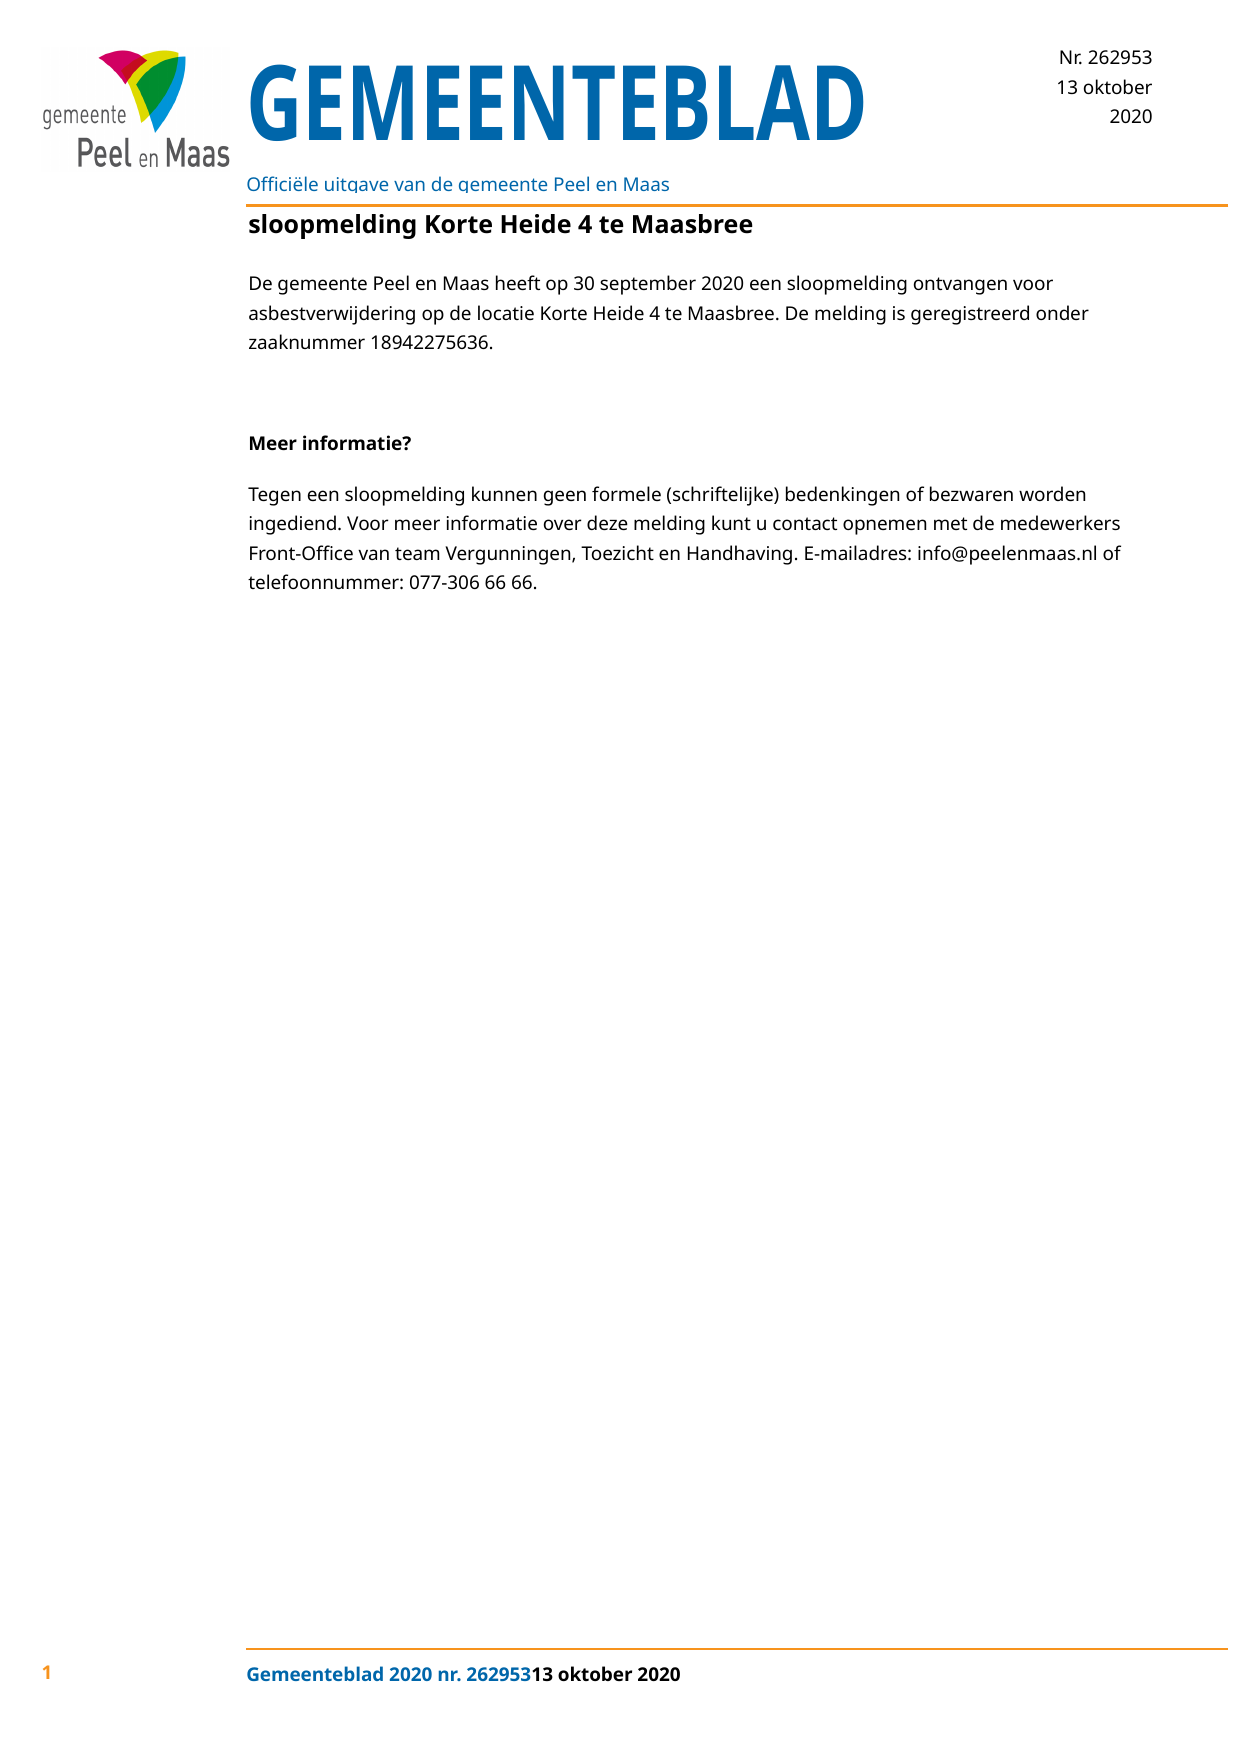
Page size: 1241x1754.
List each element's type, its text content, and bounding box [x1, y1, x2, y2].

picture [41, 47, 231, 172]
text sloopmelding Korte Heide 4 te Maasbree [248, 207, 1152, 241]
text De gemeente Peel en Maas heeft op 30 september 2020 een sloopmelding ontvangen voor asbestverwijdering op de locatie Korte Heide 4 te Maasbree. De melding is geregistreerd onder zaaknummer 18942275636. [248, 270, 1152, 355]
text Tegen een sloopmelding kunnen geen formele (schriftelijke) bedenkingen of bezwaren worden ingediend. Voor meer informatie over deze melding kunt u contact opnemen met de medewerkers Front-Office van team Vergunningen, Toezicht en Handhaving. E-mailadres: info@peelenmaas.nl of telefoonnummer: 077-306 66 66. [248, 481, 1152, 595]
text Meer informatie? [248, 430, 1152, 456]
